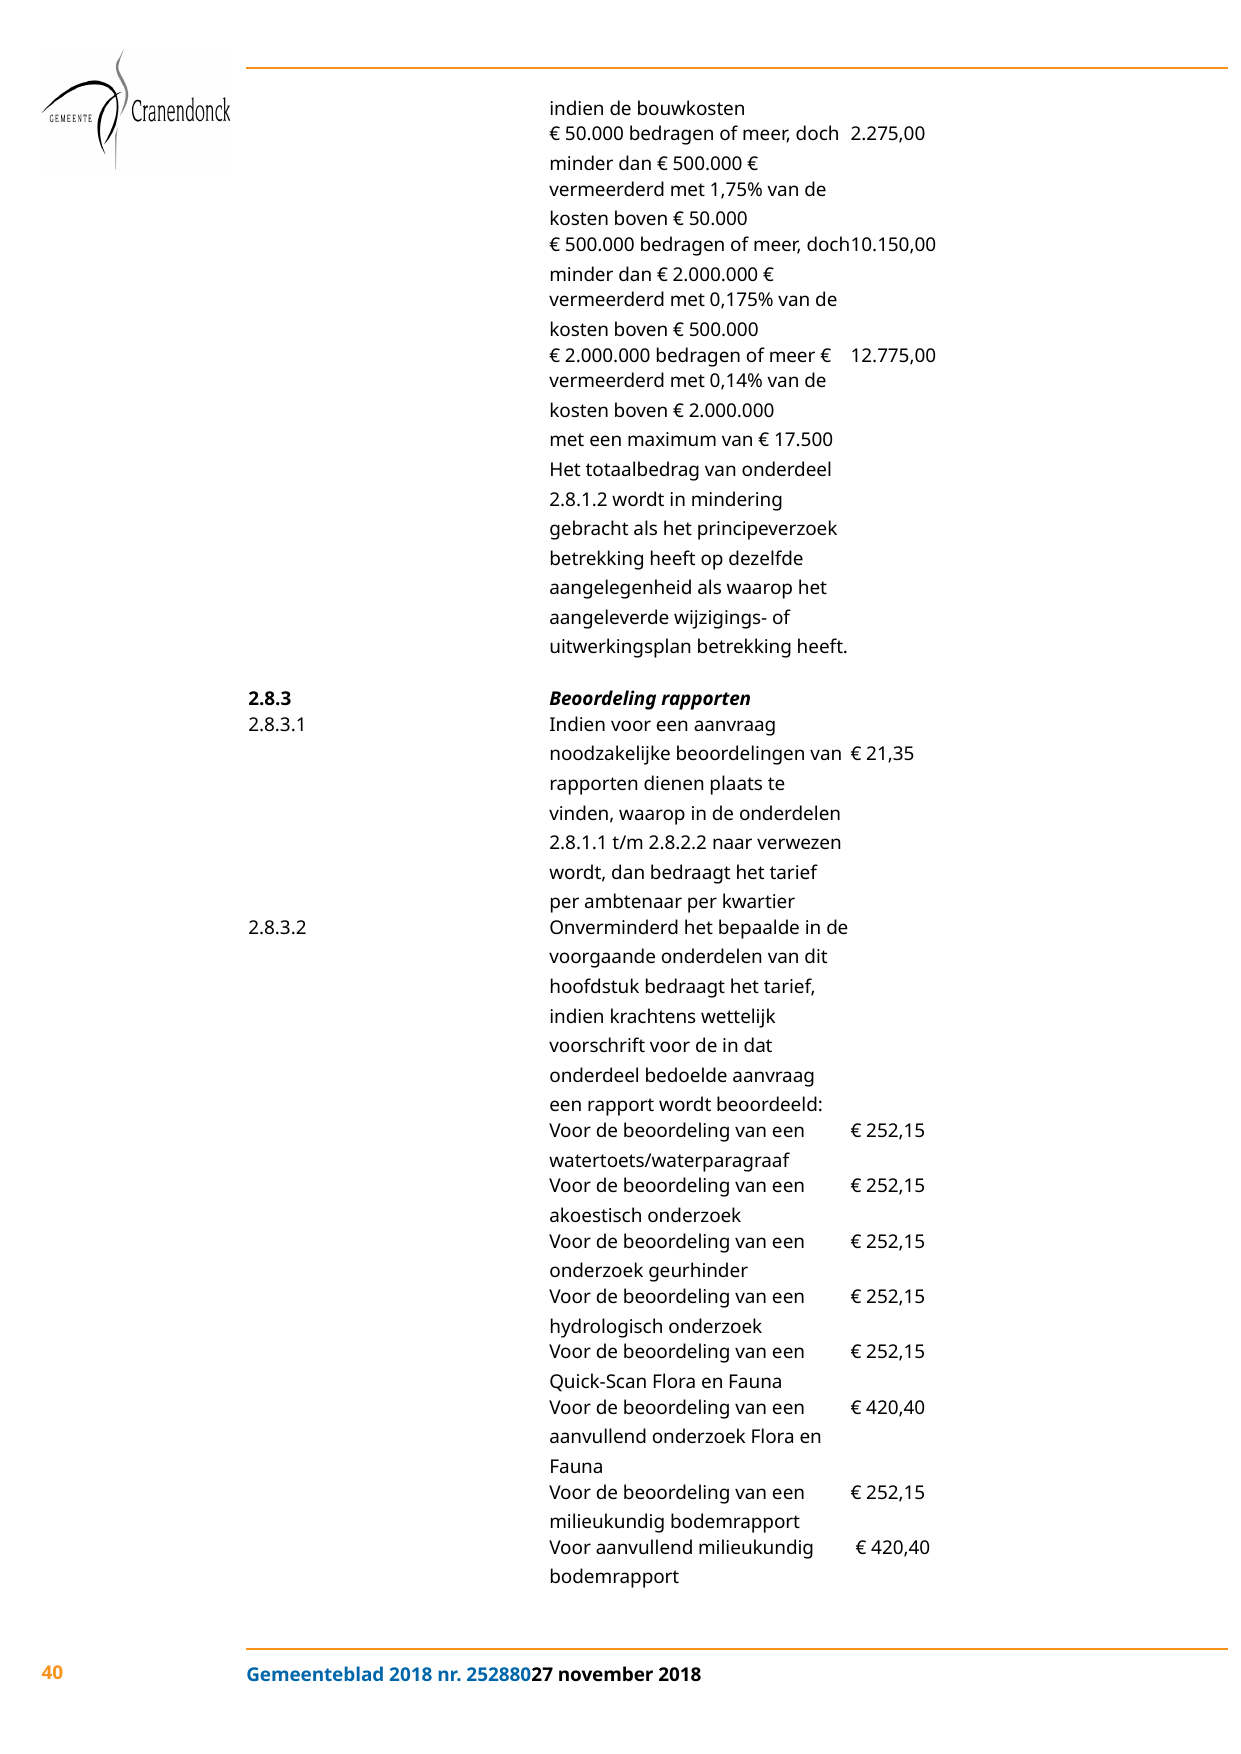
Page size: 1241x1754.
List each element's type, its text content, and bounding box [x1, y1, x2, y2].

table_cell Beoordeling rapporten [549, 685, 850, 711]
table_cell € 252,15 [850, 1228, 1152, 1283]
table_cell [850, 685, 1152, 711]
table_cell vermeerderd met 1,75% van de kosten boven € 50.000 [549, 176, 850, 231]
table_cell € 252,15 [850, 1479, 1152, 1534]
table_cell € 2.000.000 bedragen of meer € [549, 342, 850, 367]
table_cell Voor de beoordeling van een akoestisch onderzoek [549, 1173, 850, 1228]
table_cell Voor de beoordeling van een Quick-Scan Flora en Fauna [549, 1339, 850, 1394]
table_cell [248, 1394, 549, 1479]
table_cell [248, 1534, 549, 1589]
table_cell € 21,35 [850, 711, 1152, 914]
table_cell [850, 95, 1152, 121]
table_cell 2.8.3 [248, 685, 549, 711]
table_cell Voor aanvullend milieukundig bodemrapport [549, 1534, 850, 1589]
table_cell Indien voor een aanvraag noodzakelijke beoordelingen van rapporten dienen plaats te vinden, waarop in de onderdelen 2.8.1.1 t/m 2.8.2.2 naar verwezen wordt, dan bedraagt het tarief per ambtenaar per kwartier [549, 711, 850, 914]
table_cell € 420,40 [850, 1534, 1152, 1589]
table_cell 12.775,00 [850, 342, 1152, 367]
table_cell [248, 176, 549, 231]
table_cell € 252,15 [850, 1339, 1152, 1394]
table_cell [248, 231, 549, 286]
table_cell [850, 286, 1152, 342]
table_cell € 50.000 bedragen of meer, doch minder dan € 500.000 € [549, 121, 850, 176]
table_cell € 252,15 [850, 1118, 1152, 1173]
table_cell 2.8.3.2 [248, 914, 549, 1117]
table_cell [248, 286, 549, 342]
table_cell [248, 121, 549, 176]
table_cell [248, 1479, 549, 1534]
table_cell € 252,15 [850, 1173, 1152, 1228]
table_cell [248, 660, 549, 685]
table_cell [248, 1339, 549, 1394]
table_cell [850, 914, 1152, 1117]
table_cell indien de bouwkosten [549, 95, 850, 121]
table_cell [248, 368, 549, 659]
table_cell 10.150,00 [850, 231, 1152, 286]
table_cell Voor de beoordeling van een onderzoek geurhinder [549, 1228, 850, 1283]
table_cell [248, 1173, 549, 1228]
table_cell 2.275,00 [850, 121, 1152, 176]
table_cell Voor de beoordeling van een watertoets/waterparagraaf [549, 1118, 850, 1173]
table_cell [248, 1228, 549, 1283]
table_cell [248, 1118, 549, 1173]
table_cell 2.8.3.1 [248, 711, 549, 914]
table_cell € 420,40 [850, 1394, 1152, 1479]
table_cell [850, 660, 1152, 685]
table_cell [549, 660, 850, 685]
table_cell € 500.000 bedragen of meer, doch minder dan € 2.000.000 € [549, 231, 850, 286]
table_cell Voor de beoordeling van een hydrologisch onderzoek [549, 1283, 850, 1339]
table_cell vermeerderd met 0,175% van de kosten boven € 500.000 [549, 286, 850, 342]
table_cell Voor de beoordeling van een milieukundig bodemrapport [549, 1479, 850, 1534]
table_cell [248, 1283, 549, 1339]
table_cell [248, 342, 549, 367]
picture [41, 47, 231, 172]
table_cell [248, 95, 549, 121]
table_cell [850, 176, 1152, 231]
table_cell Voor de beoordeling van een aanvullend onderzoek Flora en Fauna [549, 1394, 850, 1479]
table_cell vermeerderd met 0,14% van de kosten boven € 2.000.000 met een maximum van € 17.500 Het totaalbedrag van onderdeel 2.8.1.2 wordt in mindering gebracht als het principeverzoek betrekking heeft op dezelfde aangelegenheid als waarop het aangeleverde wijzigings- of uitwerkingsplan betrekking heeft. [549, 368, 850, 659]
table_cell [850, 368, 1152, 659]
table_cell € 252,15 [850, 1283, 1152, 1339]
table_cell Onverminderd het bepaalde in de voorgaande onderdelen van dit hoofdstuk bedraagt het tarief, indien krachtens wettelijk voorschrift voor de in dat onderdeel bedoelde aanvraag een rapport wordt beoordeeld: [549, 914, 850, 1117]
